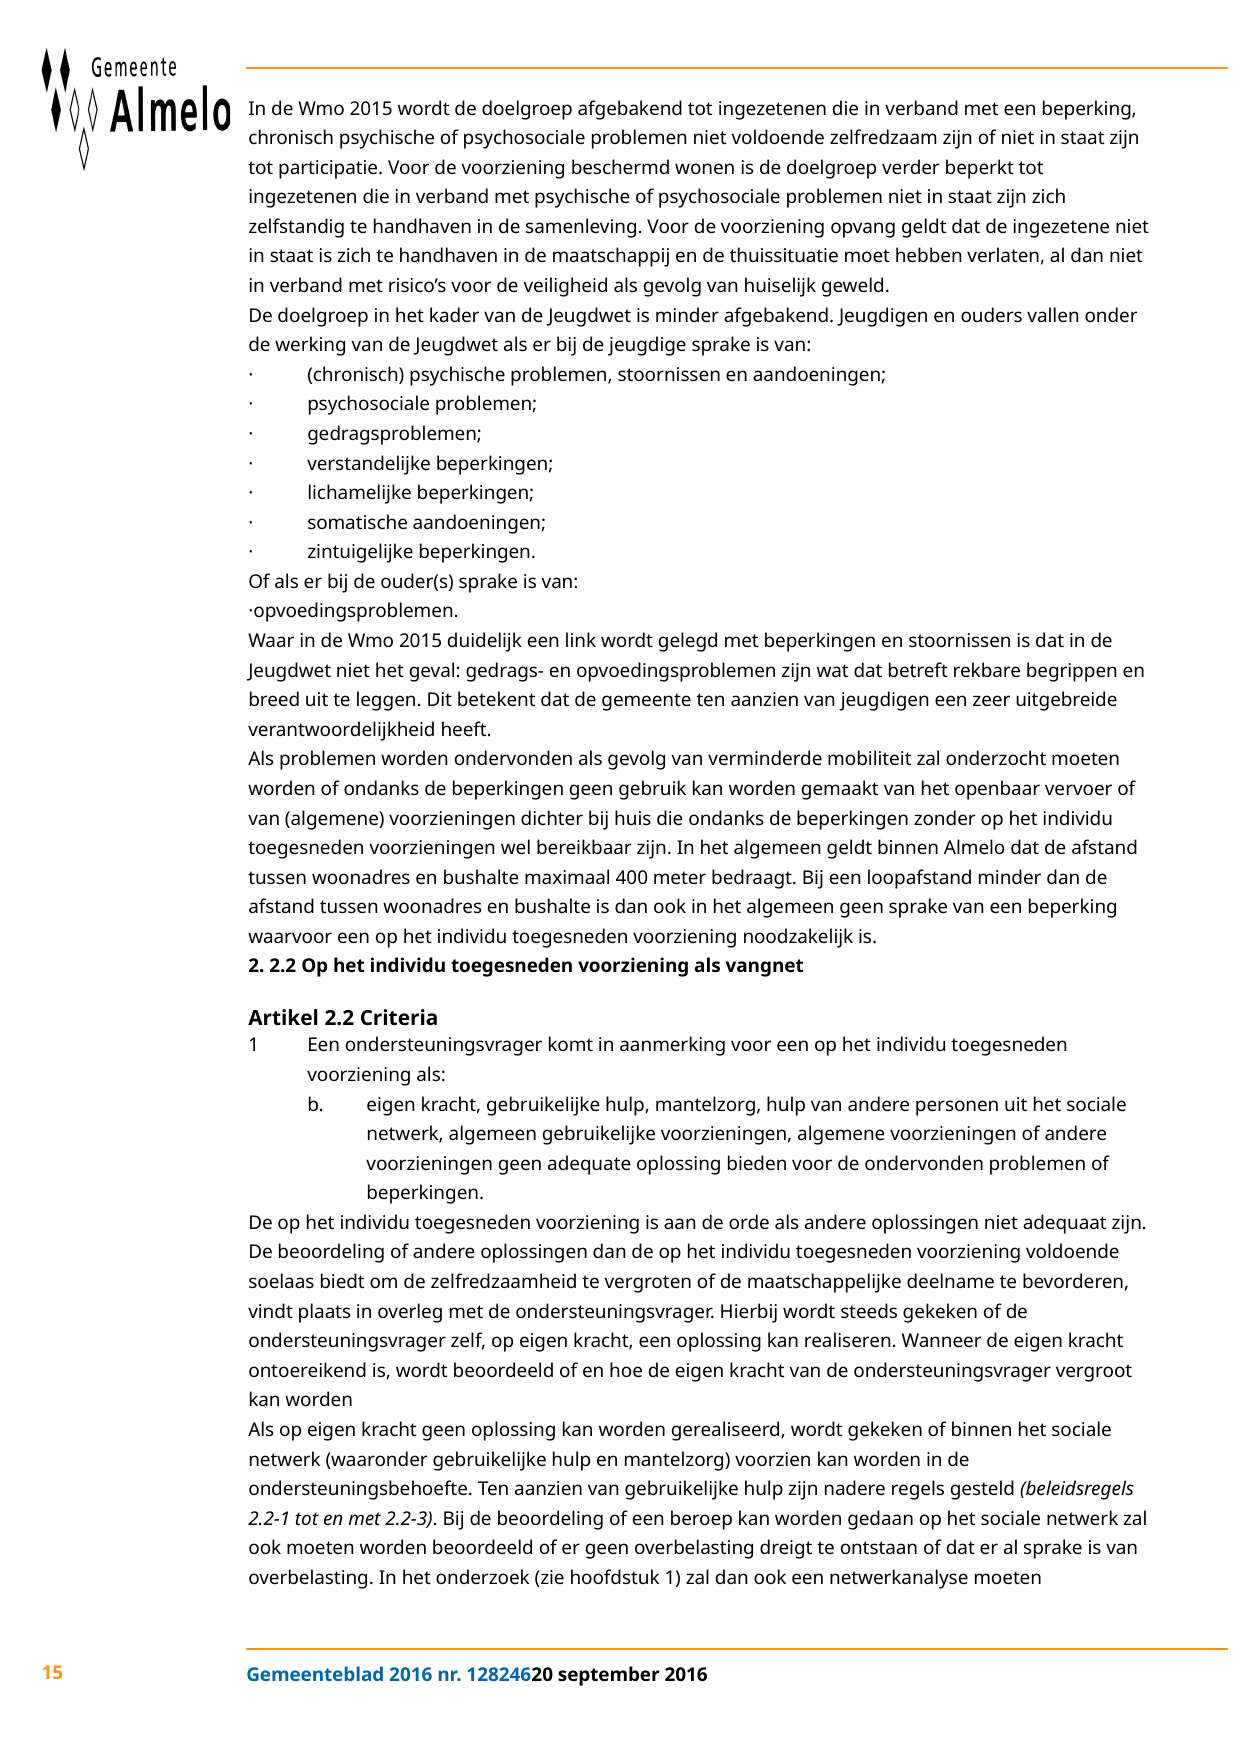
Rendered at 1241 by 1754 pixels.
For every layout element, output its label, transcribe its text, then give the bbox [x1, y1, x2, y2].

list somatische aandoeningen; [248, 509, 1152, 535]
list gedragsproblemen; [248, 420, 1152, 446]
list eigen kracht, gebruikelijke hulp, mantelzorg, hulp van andere personen uit het sociale netwerk, algemeen gebruikelijke voorzieningen, algemene voorzieningen of andere voorzieningen geen adequate oplossing bieden voor de ondervonden problemen of beperkingen. [307, 1091, 1152, 1205]
list verstandelijke beperkingen; [248, 450, 1152, 476]
text Of als er bij de ouder(s) sprake is van: [248, 568, 1152, 594]
list zintuigelijke beperkingen. [248, 538, 1152, 564]
text In de Wmo 2015 wordt de doelgroep afgebakend tot ingezetenen die in verband met een beperking, chronisch psychische of psychosociale problemen niet voldoende zelfredzaam zijn of niet in staat zijn tot participatie. Voor de voorziening beschermd wonen is de doelgroep verder beperkt tot ingezetenen die in verband met psychische of psychosociale problemen niet in staat zijn zich zelfstandig te handhaven in de samenleving. Voor de voorziening opvang geldt dat de ingezetene niet in staat is zich te handhaven in de maatschappij en de thuissituatie moet hebben verlaten, al dan niet in verband met risico’s voor de veiligheid als gevolg van huiselijk geweld. [248, 95, 1152, 298]
text De op het individu toegesneden voorziening is aan de orde als andere oplossingen niet adequaat zijn. De beoordeling of andere oplossingen dan de op het individu toegesneden voorziening voldoende soelaas biedt om de zelfredzaamheid te vergroten of de maatschappelijke deelname te bevorderen, vindt plaats in overleg met de ondersteuningsvrager. Hierbij wordt steeds gekeken of de ondersteuningsvrager zelf, op eigen kracht, een oplossing kan realiseren. Wanneer de eigen kracht ontoereikend is, wordt beoordeeld of en hoe de eigen kracht van de ondersteuningsvrager vergroot kan worden [248, 1209, 1152, 1412]
text 2. 2.2 Op het individu toegesneden voorziening als vangnet [248, 953, 1152, 978]
picture [41, 47, 231, 172]
text Als op eigen kracht geen oplossing kan worden gerealiseerd, wordt gekeken of binnen het sociale netwerk (waaronder gebruikelijke hulp en mantelzorg) voorzien kan worden in de ondersteuningsbehoefte. Ten aanzien van gebruikelijke hulp zijn nadere regels gesteld (beleidsregels 2.2-1 tot en met 2.2-3). Bij de beoordeling of een beroep kan worden gedaan op het sociale netwerk zal ook moeten worden beoordeeld of er geen overbelasting dreigt te ontstaan of dat er al sprake is van overbelasting. In het onderzoek (zie hoofdstuk 1) zal dan ook een netwerkanalyse moeten [248, 1416, 1152, 1590]
list psychosociale problemen; [248, 391, 1152, 416]
text De doelgroep in het kader van de Jeugdwet is minder afgebakend. Jeugdigen en ouders vallen onder de werking van de Jeugdwet als er bij de jeugdige sprake is van: [248, 302, 1152, 357]
text Artikel 2.2 Criteria [248, 1003, 1152, 1032]
list lichamelijke beperkingen; [248, 479, 1152, 505]
text Waar in de Wmo 2015 duidelijk een link wordt gelegd met beperkingen en stoornissen is dat in de Jeugdwet niet het geval: gedrags- en opvoedingsproblemen zijn wat dat betreft rekbare begrippen en breed uit te leggen. Dit betekent dat de gemeente ten aanzien van jeugdigen een zeer uitgebreide verantwoordelijkheid heeft. [248, 627, 1152, 742]
text ·opvoedingsproblemen. [248, 598, 1152, 623]
list Een ondersteuningsvrager komt in aanmerking voor een op het individu toegesneden voorziening als: [248, 1032, 1152, 1087]
list (chronisch) psychische problemen, stoornissen en aandoeningen; [248, 361, 1152, 387]
text Als problemen worden ondervonden als gevolg van verminderde mobiliteit zal onderzocht moeten worden of ondanks de beperkingen geen gebruik kan worden gemaakt van het openbaar vervoer of van (algemene) voorzieningen dichter bij huis die ondanks de beperkingen zonder op het individu toegesneden voorzieningen wel bereikbaar zijn. In het algemeen geldt binnen Almelo dat de afstand tussen woonadres en bushalte maximaal 400 meter bedraagt. Bij een loopafstand minder dan de afstand tussen woonadres en bushalte is dan ook in het algemeen geen sprake van een beperking waarvoor een op het individu toegesneden voorziening noodzakelijk is. [248, 746, 1152, 949]
